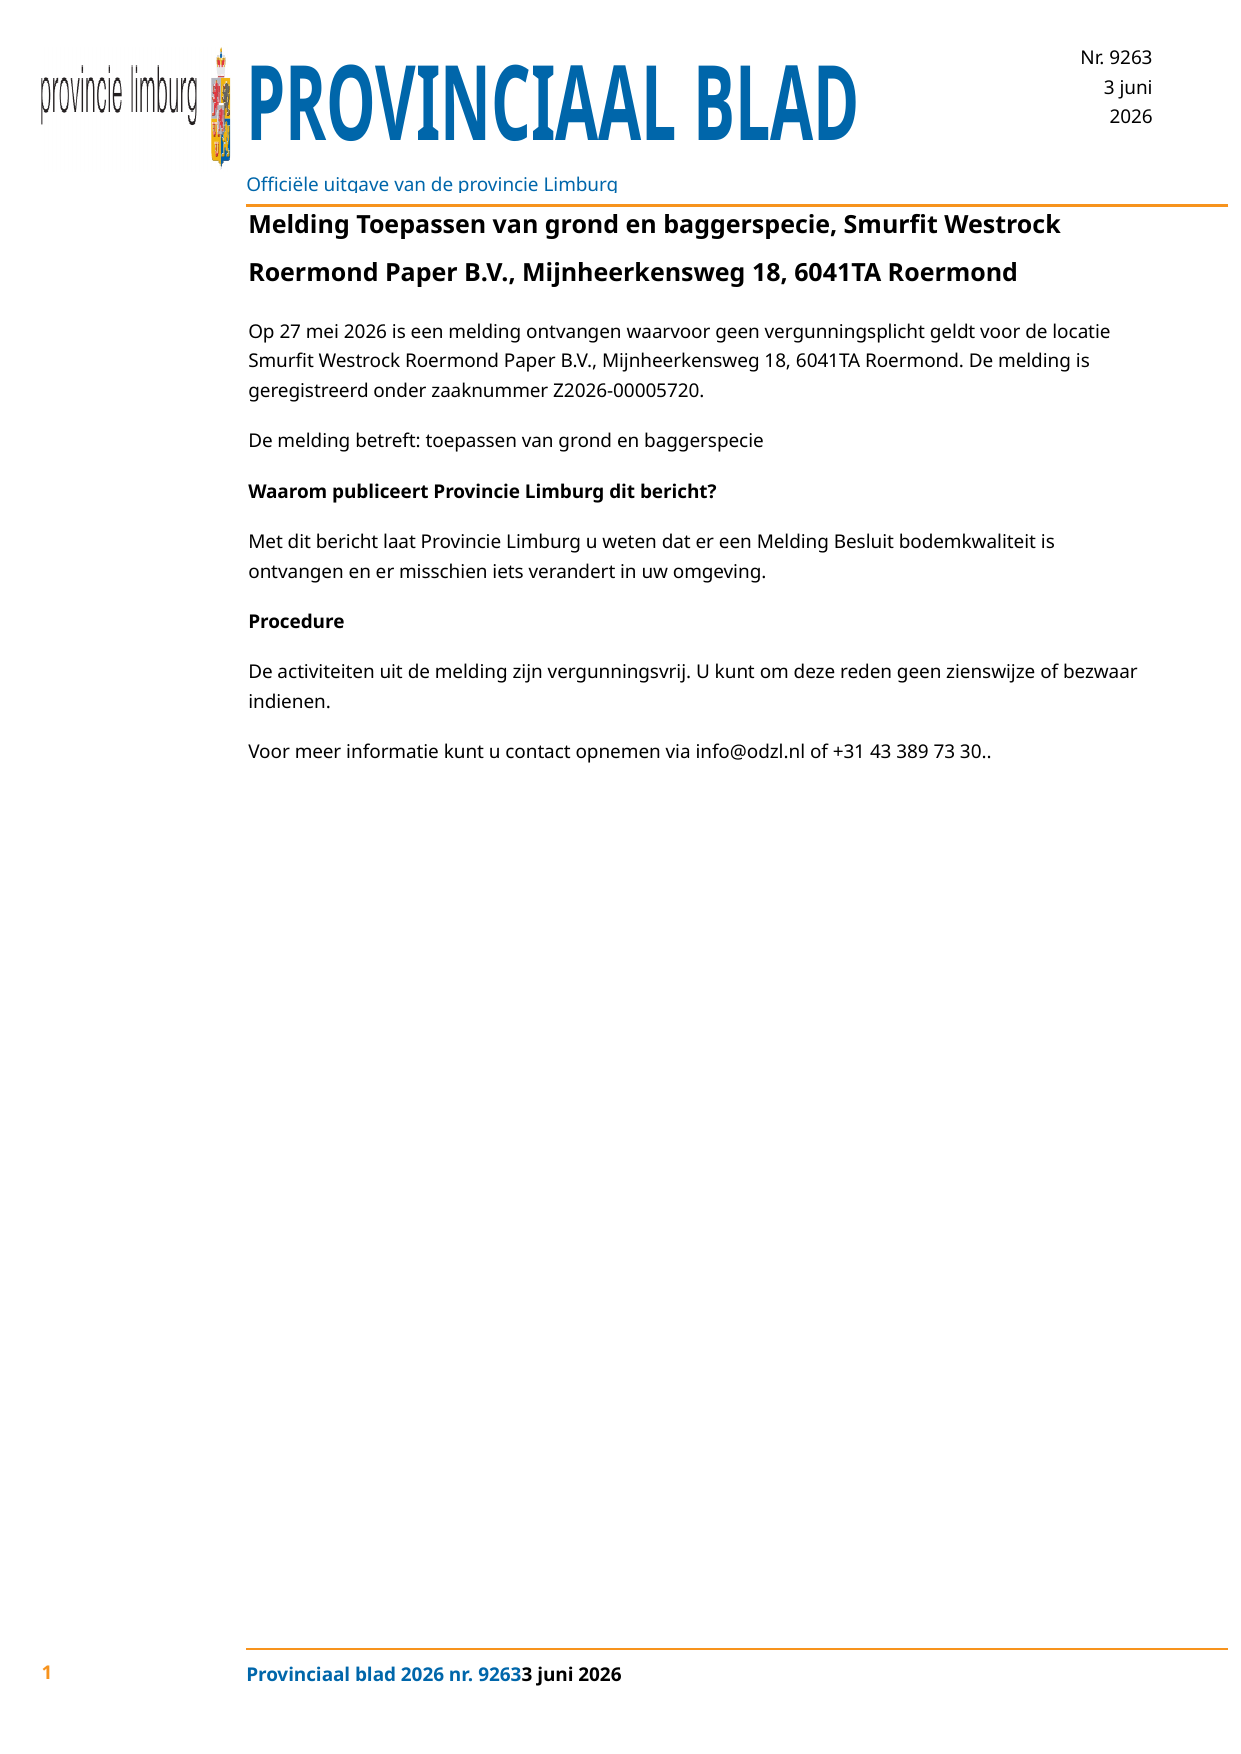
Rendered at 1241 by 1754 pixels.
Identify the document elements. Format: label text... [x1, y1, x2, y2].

text Melding Toepassen van grond en baggerspecie, Smurfit Westrock Roermond Paper B.V., Mijnheerkensweg 18, 6041TA Roermond [248, 207, 1152, 288]
picture [41, 47, 231, 172]
text Waarom publiceert Provincie Limburg dit bericht? [248, 478, 1152, 504]
text De activiteiten uit de melding zijn vergunningsvrij. U kunt om deze reden geen zienswijze of bezwaar indienen. [248, 659, 1152, 714]
text Voor meer informatie kunt u contact opnemen via info@odzl.nl of +31 43 389 73 30.. [248, 739, 1152, 764]
text Procedure [248, 608, 1152, 634]
text De melding betreft: toepassen van grond en baggerspecie [248, 427, 1152, 453]
text Op 27 mei 2026 is een melding ontvangen waarvoor geen vergunningsplicht geldt voor de locatie Smurfit Westrock Roermond Paper B.V., Mijnheerkensweg 18, 6041TA Roermond. De melding is geregistreerd onder zaaknummer Z2026-00005720. [248, 318, 1152, 403]
text Met dit bericht laat Provincie Limburg u weten dat er een Melding Besluit bodemkwaliteit is ontvangen en er misschien iets verandert in uw omgeving. [248, 528, 1152, 584]
